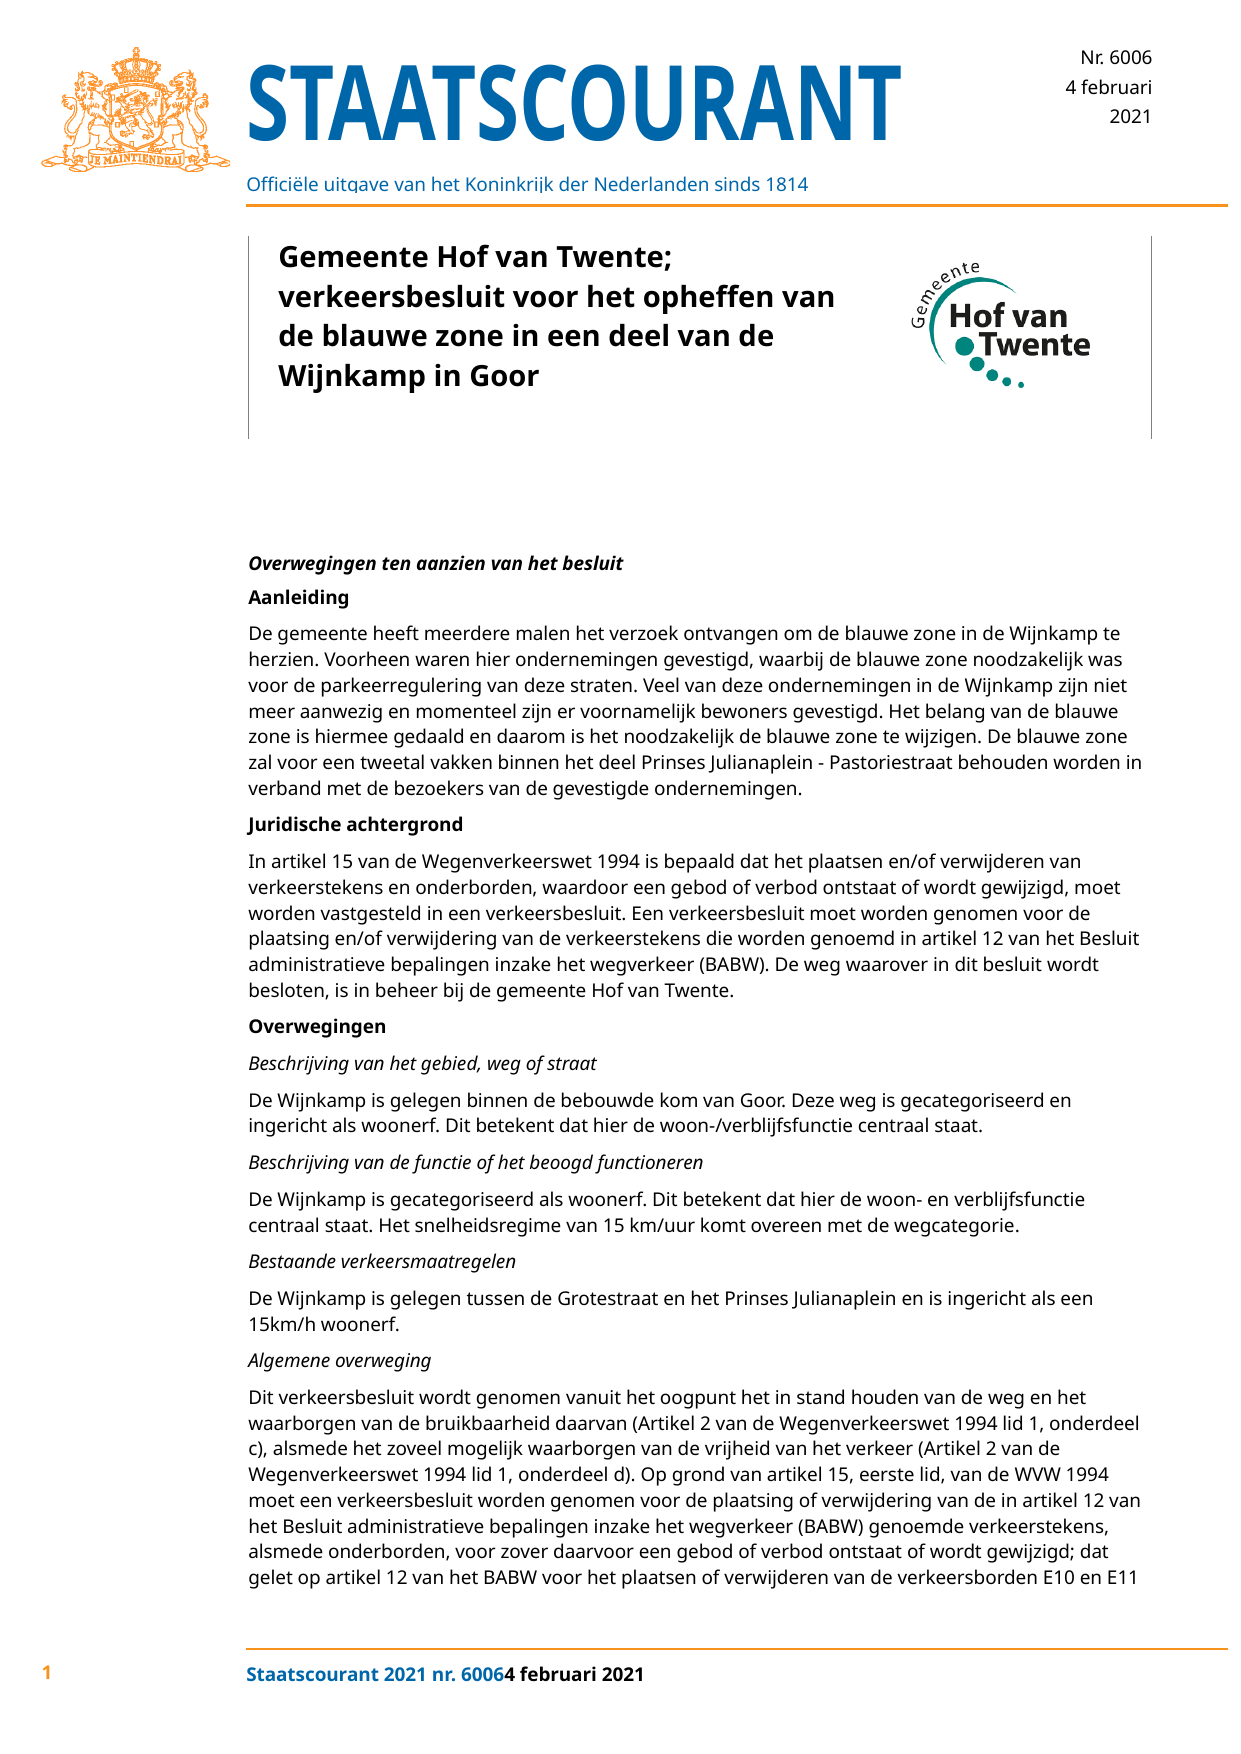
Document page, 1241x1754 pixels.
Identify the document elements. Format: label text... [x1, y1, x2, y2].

text Beschrijving van de functie of het beoogd functioneren [248, 1149, 1152, 1175]
text Beschrijving van het gebied, weg of straat [248, 1050, 1152, 1076]
text De Wijnkamp is gelegen binnen de bebouwde kom van Goor. Deze weg is gecategoriseerd en ingericht als woonerf. Dit betekent dat hier de woon-/verblijfsfunctie centraal staat. [248, 1087, 1152, 1138]
text Dit verkeersbesluit wordt genomen vanuit het oogpunt het in stand houden van de weg en het waarborgen van de bruikbaarheid daarvan (Artikel 2 van de Wegenverkeerswet 1994 lid 1, onderdeel c), alsmede het zoveel mogelijk waarborgen van de vrijheid van het verkeer (Artikel 2 van de Wegenverkeerswet 1994 lid 1, onderdeel d). Op grond van artikel 15, eerste lid, van de WVW 1994 moet een verkeersbesluit worden genomen voor de plaatsing of verwijdering van de in artikel 12 van het Besluit administratieve bepalingen inzake het wegverkeer (BABW) genoemde verkeerstekens, alsmede onderborden, voor zover daarvoor een gebod of verbod ontstaat of wordt gewijzigd; dat gelet op artikel 12 van het BABW voor het plaatsen of verwijderen van de verkeersborden E10 en E11 [248, 1384, 1152, 1590]
table_header [1112, 236, 1151, 413]
text Bestaande verkeersmaatregelen [248, 1248, 1152, 1274]
text De Wijnkamp is gelegen tussen de Grotestraat en het Prinses Julianaplein en is ingericht als een 15km/h woonerf. [248, 1285, 1152, 1337]
text Aanleiding [248, 584, 1152, 610]
text De gemeente heeft meerdere malen het verzoek ontvangen om de blauwe zone in de Wijnkamp te herzien. Voorheen waren hier ondernemingen gevestigd, waarbij de blauwe zone noodzakelijk was voor de parkeerregulering van deze straten. Veel van deze ondernemingen in de Wijnkamp zijn niet meer aanwezig en momenteel zijn er voornamelijk bewoners gevestigd. Het belang van de blauwe zone is hiermee gedaald en daarom is het noodzakelijk de blauwe zone te wijzigen. De blauwe zone zal voor een tweetal vakken binnen het deel Prinses Julianaplein - Pastoriestraat behouden worden in verband met de bezoekers van de gevestigde ondernemingen. [248, 621, 1152, 801]
text Overwegingen ten aanzien van het besluit [248, 550, 1152, 576]
picture [41, 47, 231, 172]
text Algemene overweging [248, 1347, 1152, 1373]
text De Wijnkamp is gecategoriseerd als woonerf. Dit betekent dat hier de woon- en verblijfsfunctie centraal staat. Het snelheidsregime van 15 km/uur komt overeen met de wegcategorie. [248, 1186, 1152, 1237]
table_header [850, 236, 889, 413]
table_header [850, 414, 1151, 439]
text Overwegingen [248, 1014, 1152, 1039]
text In artikel 15 van de Wegenverkeerswet 1994 is bepaald dat het plaatsen en/of verwijderen van verkeerstekens en onderborden, waardoor een gebod of verbod ontstaat of wordt gewijzigd, moet worden vastgesteld in een verkeersbesluit. Een verkeersbesluit moet worden genomen voor de plaatsing en/of verwijdering van de verkeerstekens die worden genoemd in artikel 12 van het Besluit administratieve bepalingen inzake het wegverkeer (BABW). De weg waarover in dit besluit wordt besloten, is in beheer bij de gemeente Hof van Twente. [248, 848, 1152, 1003]
picture [889, 236, 1112, 414]
text Juridische achtergrond [248, 812, 1152, 837]
table_header Gemeente Hof van Twente; verkeersbesluit voor het opheffen van de blauwe zone in een deel van de Wijnkamp in Goor [249, 236, 850, 439]
